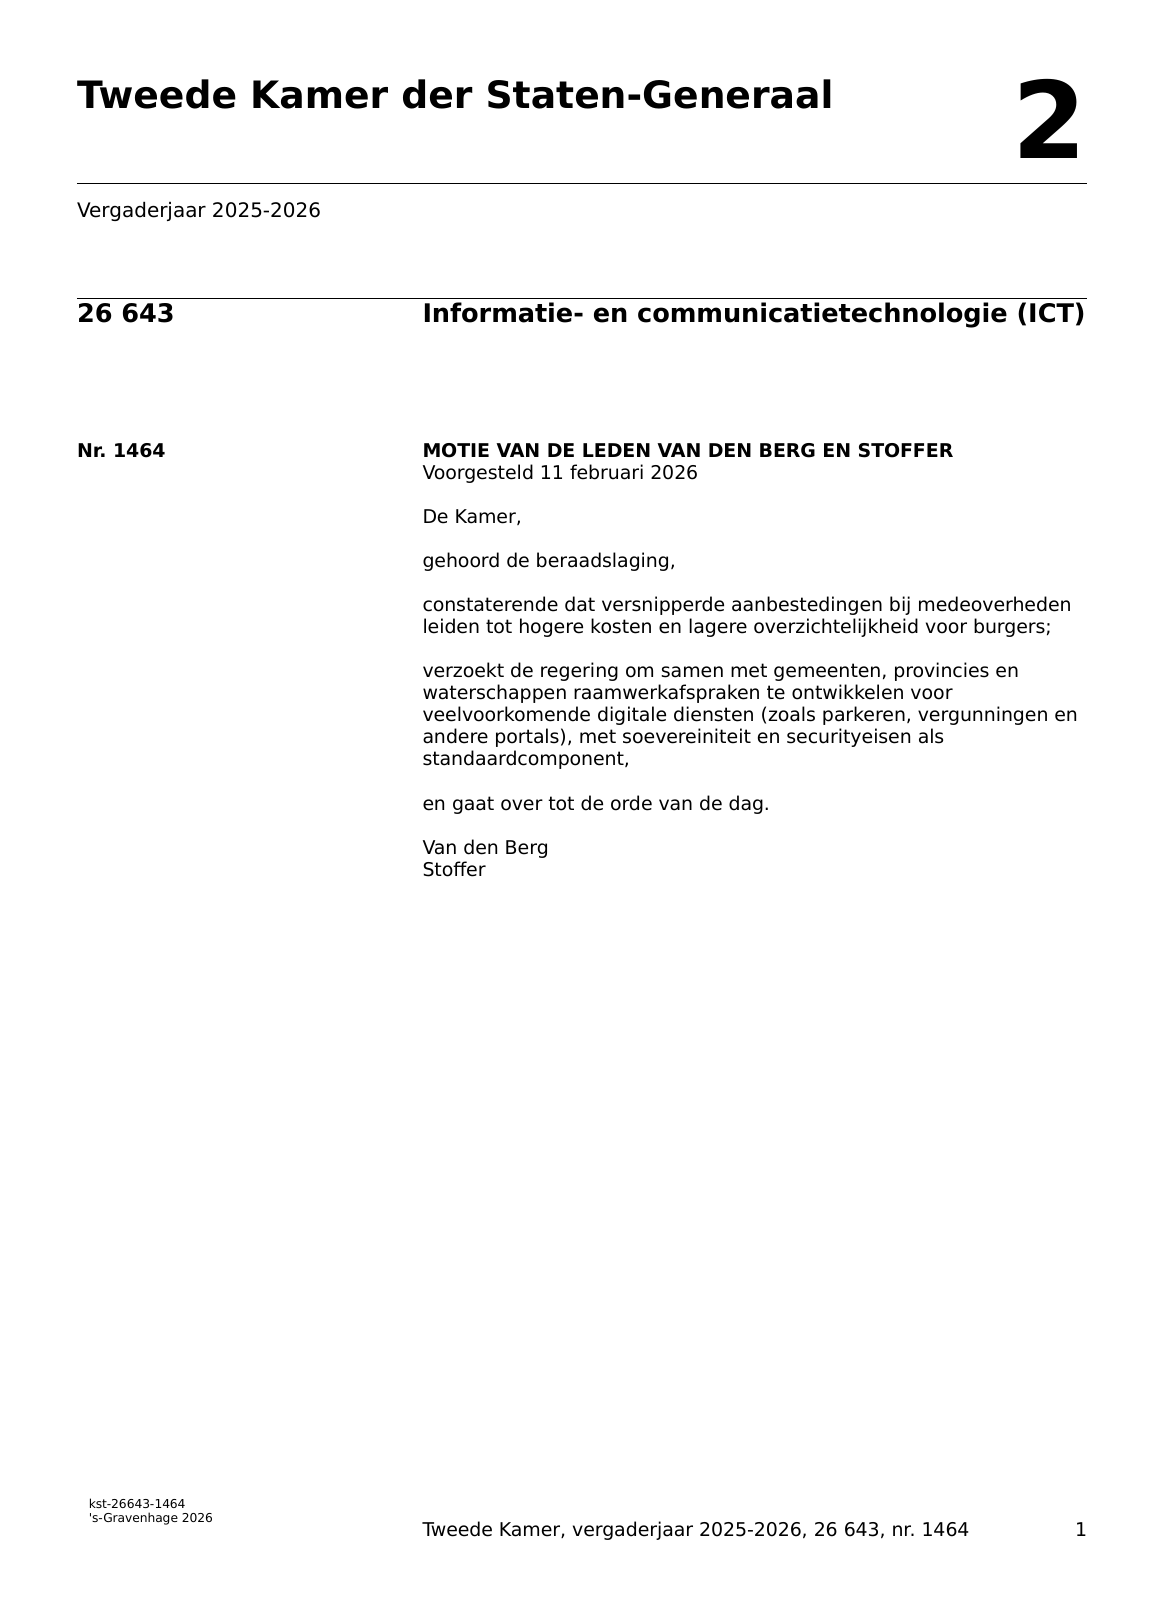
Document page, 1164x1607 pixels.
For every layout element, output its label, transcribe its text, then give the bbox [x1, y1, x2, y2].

text en gaat over tot de orde van de dag. [422, 792, 1087, 814]
text De Kamer, [422, 506, 1087, 528]
table_cell Vergaderjaar 2025-2026 [77, 184, 1087, 298]
table_header Tweede Kamer der Staten-Generaal [77, 59, 886, 183]
text constaterende dat versnipperde aanbestedingen bij medeoverheden leiden tot hogere kosten en lagere overzichtelijkheid voor burgers; [422, 594, 1087, 638]
text Van den Berg [422, 837, 1087, 858]
text verzoekt de regering om samen met gemeenten, provincies en waterschappen raamwerkafspraken te ontwikkelen voor veelvoorkomende digitale diensten (zoals parkeren, vergunningen en andere portals), met soevereiniteit en securityeisen als standaardcomponent, [422, 660, 1087, 770]
text gehoord de beraadslaging, [422, 550, 1087, 572]
text Voorgesteld 11 februari 2026 [422, 462, 1087, 484]
subtitle Nr. 1464 MOTIE VAN DE LEDEN VAN DEN BERG EN STOFFER [77, 440, 1087, 462]
text 's-Gravenhage 2026 [88, 1511, 323, 1525]
subtitle 26 643 Informatie- en communicatietechnologie (ICT) [77, 299, 1087, 329]
text kst-26643-1464 [88, 1497, 323, 1511]
table_header 2 [886, 59, 1087, 183]
text Stoffer [422, 858, 1087, 881]
